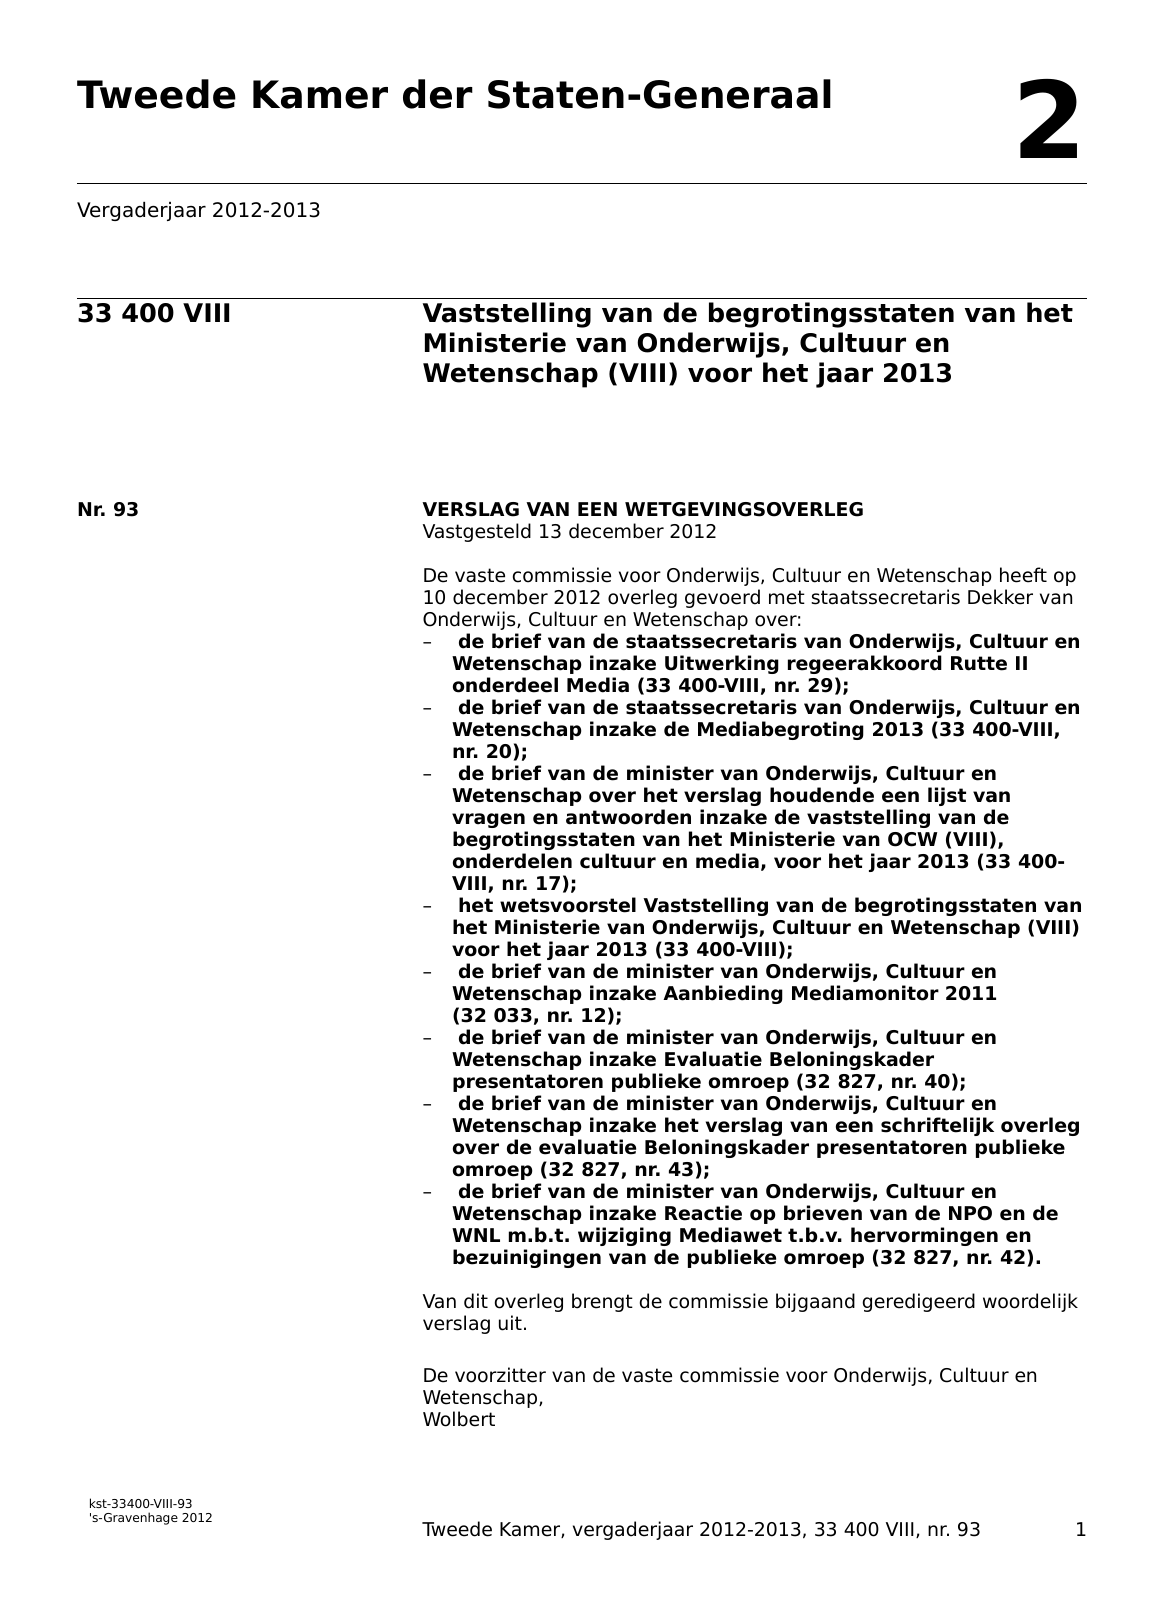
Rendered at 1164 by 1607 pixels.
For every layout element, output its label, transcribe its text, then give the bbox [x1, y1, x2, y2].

text – de brief van de minister van Onderwijs, Cultuur en Wetenschap inzake Evaluatie Beloningskader presentatoren publieke omroep (32 827, nr. 40); [422, 1027, 1087, 1093]
text De vaste commissie voor Onderwijs, Cultuur en Wetenschap heeft op 10 december 2012 overleg gevoerd met staatssecretaris Dekker van Onderwijs, Cultuur en Wetenschap over: [422, 565, 1087, 631]
text – de brief van de staatssecretaris van Onderwijs, Cultuur en Wetenschap inzake Uitwerking regeerakkoord Rutte II onderdeel Media (33 400-VIII, nr. 29); [422, 631, 1087, 697]
text De voorzitter van de vaste commissie voor Onderwijs, Cultuur en Wetenschap, Wolbert [422, 1365, 1087, 1431]
text Van dit overleg brengt de commissie bijgaand geredigeerd woordelijk verslag uit. [422, 1291, 1087, 1335]
table_cell Vergaderjaar 2012-2013 [77, 184, 1087, 298]
table_header Tweede Kamer der Staten-Generaal [77, 59, 886, 183]
text kst-33400-VIII-93 [88, 1497, 323, 1511]
subtitle Nr. 93 VERSLAG VAN EEN WETGEVINGSOVERLEG [77, 499, 1087, 521]
text – de brief van de minister van Onderwijs, Cultuur en Wetenschap inzake Reactie op brieven van de NPO en de WNL m.b.t. wijziging Mediawet t.b.v. hervormingen en bezuinigingen van de publieke omroep (32 827, nr. 42). [422, 1181, 1087, 1268]
text – de brief van de minister van Onderwijs, Cultuur en Wetenschap over het verslag houdende een lijst van vragen en antwoorden inzake de vaststelling van de begrotingsstaten van het Ministerie van OCW (VIII), onderdelen cultuur en media, voor het jaar 2013 (33 400-VIII, nr. 17); [422, 763, 1087, 895]
text Vastgesteld 13 december 2012 [422, 521, 1087, 543]
subtitle 33 400 VIII Vaststelling van de begrotingsstaten van het Ministerie van Onderwijs, Cultuur en Wetenschap (VIII) voor het jaar 2013 [77, 299, 1087, 388]
text – de brief van de minister van Onderwijs, Cultuur en Wetenschap inzake Aanbieding Mediamonitor 2011 (32 033, nr. 12); [422, 961, 1087, 1027]
text – de brief van de minister van Onderwijs, Cultuur en Wetenschap inzake het verslag van een schriftelijk overleg over de evaluatie Beloningskader presentatoren publieke omroep (32 827, nr. 43); [422, 1093, 1087, 1181]
table_header 2 [886, 59, 1087, 183]
text – het wetsvoorstel Vaststelling van de begrotingsstaten van het Ministerie van Onderwijs, Cultuur en Wetenschap (VIII) voor het jaar 2013 (33 400-VIII); [422, 895, 1087, 961]
text 's-Gravenhage 2012 [88, 1511, 323, 1525]
text – de brief van de staatssecretaris van Onderwijs, Cultuur en Wetenschap inzake de Mediabegroting 2013 (33 400-VIII, nr. 20); [422, 697, 1087, 763]
